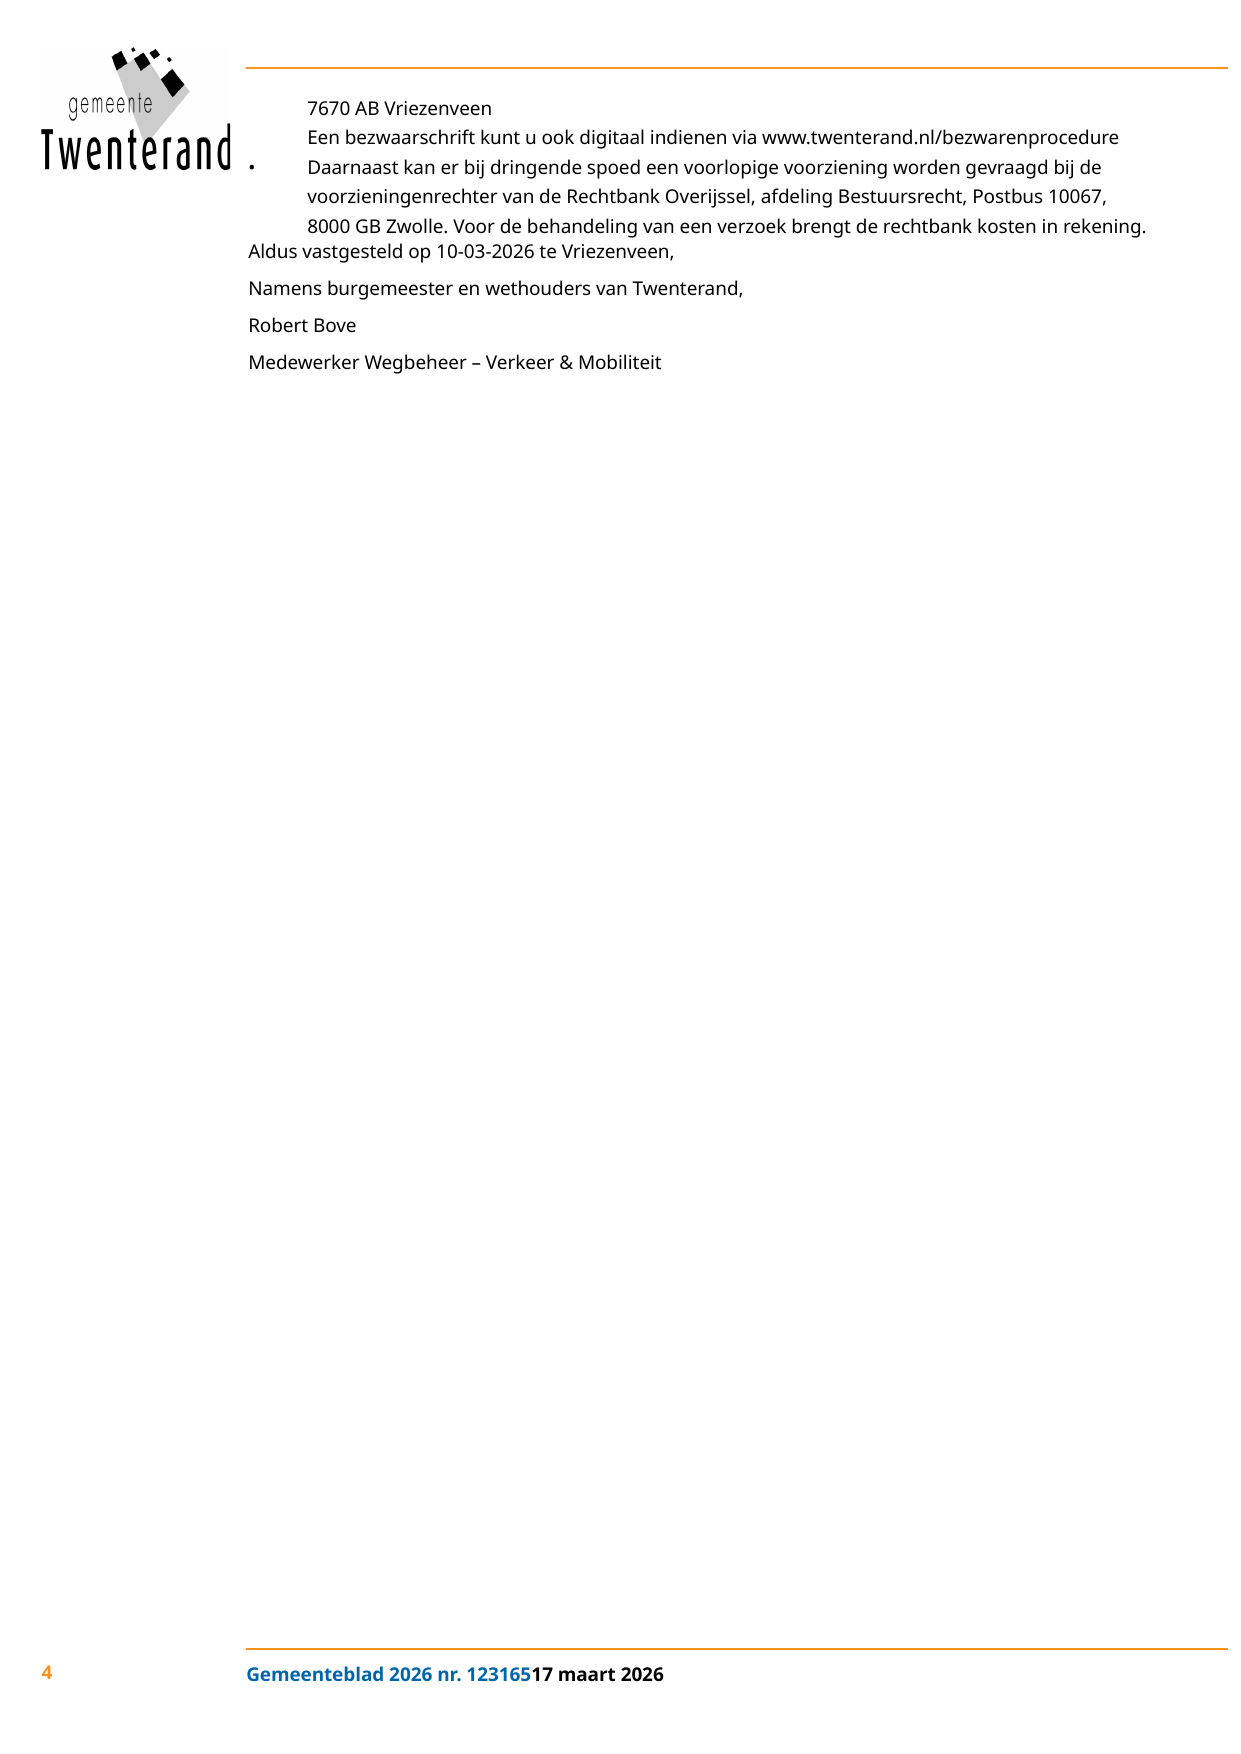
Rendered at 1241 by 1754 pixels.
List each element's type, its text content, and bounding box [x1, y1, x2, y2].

picture [41, 47, 231, 172]
text Aldus vastgesteld op 10-03-2026 te Vriezenveen, [248, 243, 1152, 262]
list Een bezwaarschrift kunt u ook digitaal indienen via www.twenterand.nl/bezwarenprocedure [248, 124, 1152, 150]
text Robert Bove [248, 317, 1152, 336]
list Daarnaast kan er bij dringende spoed een voorlopige voorziening worden gevraagd bij de voorzieningenrechter van de Rechtbank Overijssel, afdeling Bestuursrecht, Postbus 10067, 8000 GB Zwolle. Voor de behandeling van een verzoek brengt de rechtbank kosten in rekening. [248, 154, 1152, 239]
text Medewerker Wegbeheer – Verkeer & Mobiliteit [248, 354, 1152, 373]
list 7670 AB Vriezenveen [248, 95, 1152, 121]
text Namens burgemeester en wethouders van Twenterand, [248, 280, 1152, 299]
